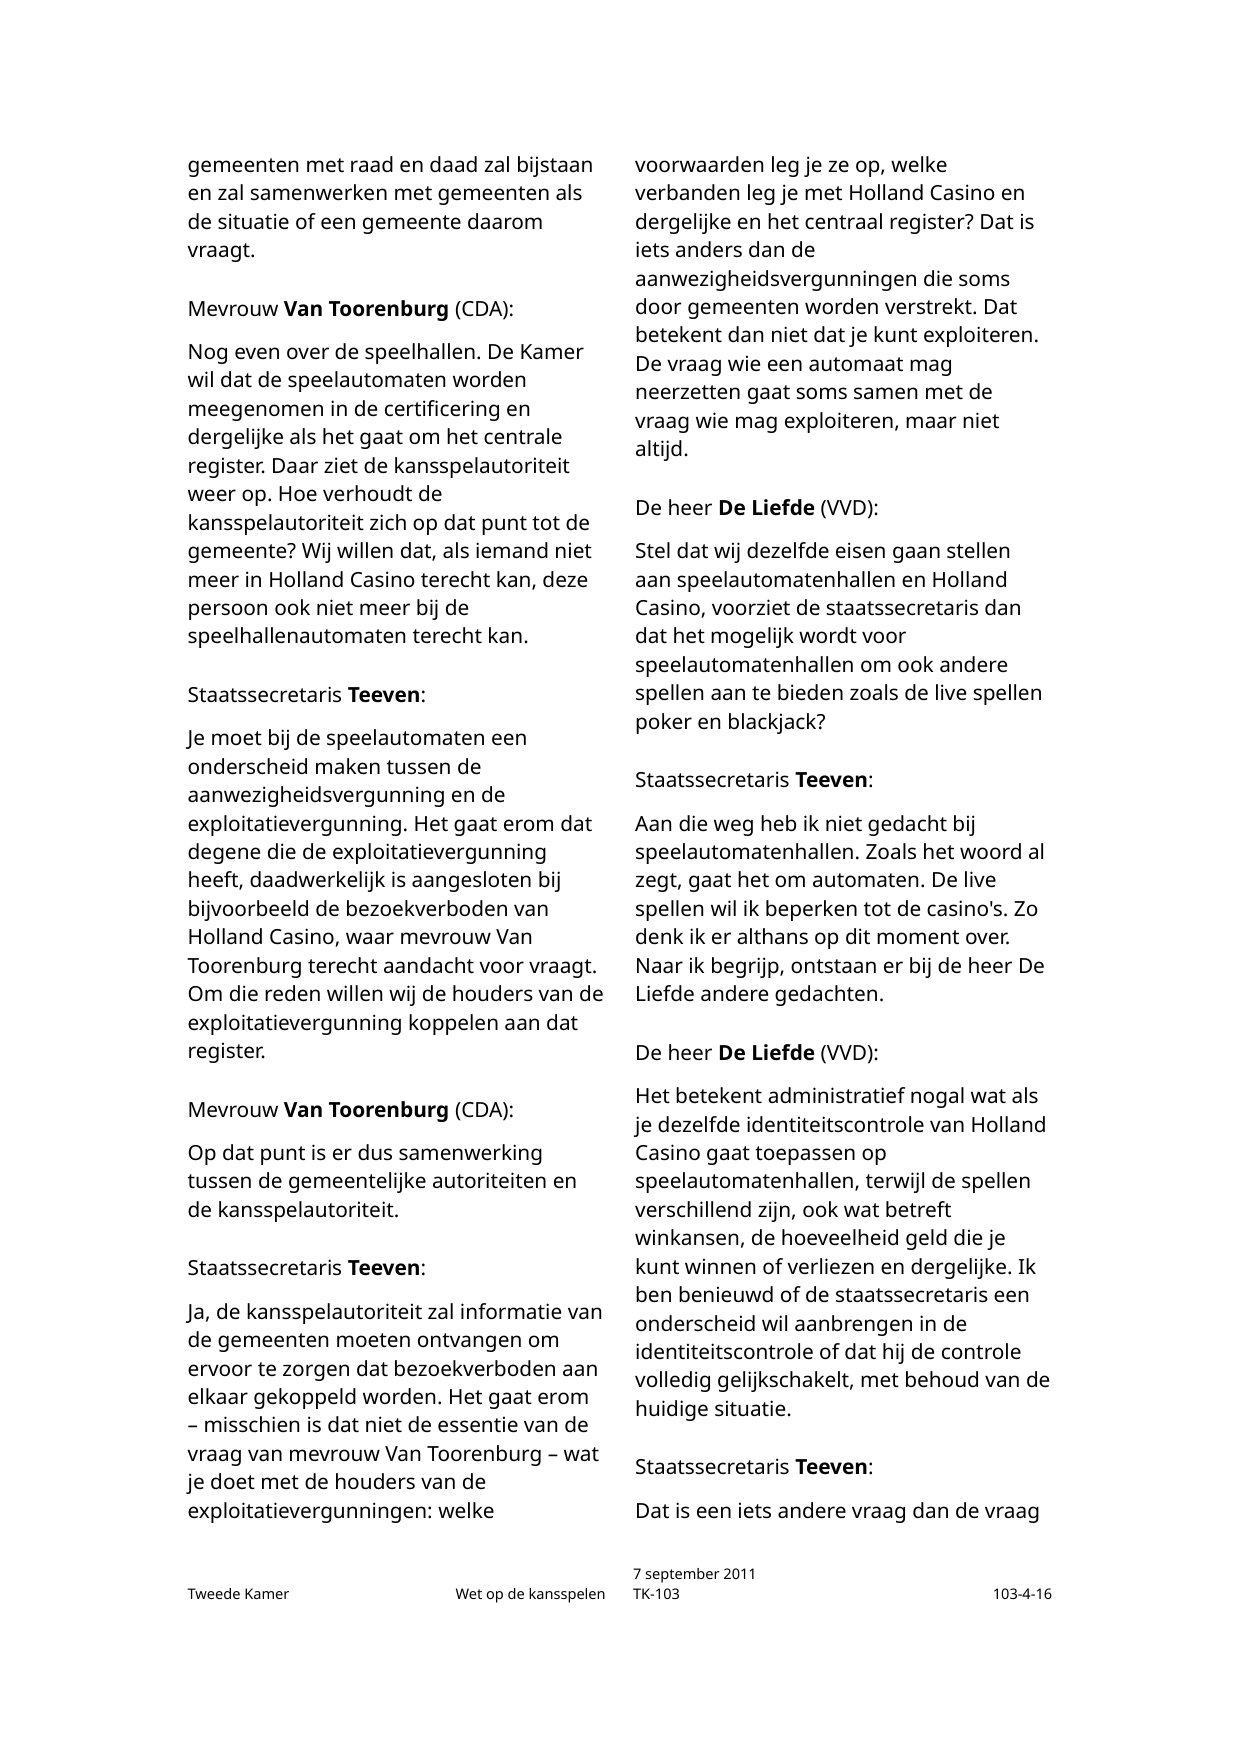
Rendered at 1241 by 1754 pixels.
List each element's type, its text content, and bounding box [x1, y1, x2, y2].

text Ja, de kansspelautoriteit zal informatie van de gemeenten moeten ontvangen om ervoor te zorgen dat bezoekverboden aan elkaar gekoppeld worden. Het gaat erom – misschien is dat niet de essentie van de vraag van mevrouw Van Toorenburg – wat je doet met de houders van de exploitatievergunningen: welke [187, 1297, 605, 1524]
text voorwaarden leg je ze op, welke verbanden leg je met Holland Casino en dergelijke en het centraal register? Dat is iets anders dan de aanwezigheidsvergunningen die soms door gemeenten worden verstrekt. Dat betekent dan niet dat je kunt exploiteren. De vraag wie een automaat mag neerzetten gaat soms samen met de vraag wie mag exploiteren, maar niet altijd. [635, 150, 1053, 463]
text Je moet bij de speelautomaten een onderscheid maken tussen de aanwezigheidsvergunning en de exploitatievergunning. Het gaat erom dat degene die de exploitatievergunning heeft, daadwerkelijk is aangesloten bij bijvoorbeeld de bezoekverboden van Holland Casino, waar mevrouw Van Toorenburg terecht aandacht voor vraagt. Om die reden willen wij de houders van de exploitatievergunning koppelen aan dat register. [187, 723, 605, 1065]
text gemeenten met raad en daad zal bijstaan en zal samenwerken met gemeenten als de situatie of een gemeente daarom vraagt. [187, 150, 605, 264]
text Aan die weg heb ik niet gedacht bij speelautomatenhallen. Zoals het woord al zegt, gaat het om automaten. De live spellen wil ik beperken tot de casino's. Zo denk ik er althans op dit moment over. Naar ik begrijp, ontstaan er bij de heer De Liefde andere gedachten. [635, 809, 1053, 1008]
text Mevrouw Van Toorenburg (CDA): [187, 294, 605, 322]
text Nog even over de speelhallen. De Kamer wil dat de speelautomaten worden meegenomen in de certificering en dergelijke als het gaat om het centrale register. Daar ziet de kansspelautoriteit weer op. Hoe verhoudt de kansspelautoriteit zich op dat punt tot de gemeente? Wij willen dat, als iemand niet meer in Holland Casino terecht kan, deze persoon ook niet meer bij de speelhallenautomaten terecht kan. [187, 337, 605, 650]
text Staatssecretaris Teeven: [187, 1253, 605, 1282]
text De heer De Liefde (VVD): [635, 1038, 1053, 1066]
text Staatssecretaris Teeven: [635, 765, 1053, 794]
text Stel dat wij dezelfde eisen gaan stellen aan speelautomatenhallen en Holland Casino, voorziet de staatssecretaris dan dat het mogelijk wordt voor speelautomatenhallen om ook andere spellen aan te bieden zoals de live spellen poker en blackjack? [635, 536, 1053, 735]
text Het betekent administratief nogal wat als je dezelfde identiteitscontrole van Holland Casino gaat toepassen op speelautomatenhallen, terwijl de spellen verschillend zijn, ook wat betreft winkansen, de hoeveelheid geld die je kunt winnen of verliezen en dergelijke. Ik ben benieuwd of de staatssecretaris een onderscheid wil aanbrengen in de identiteitscontrole of dat hij de controle volledig gelijkschakelt, met behoud van de huidige situatie. [635, 1081, 1053, 1422]
text De heer De Liefde (VVD): [635, 493, 1053, 521]
text Staatssecretaris Teeven: [187, 680, 605, 708]
text Op dat punt is er dus samenwerking tussen de gemeentelijke autoriteiten en de kansspelautoriteit. [187, 1138, 605, 1223]
text Mevrouw Van Toorenburg (CDA): [187, 1095, 605, 1123]
text Dat is een iets andere vraag dan de vraag [635, 1496, 1053, 1524]
text Staatssecretaris Teeven: [635, 1452, 1053, 1481]
